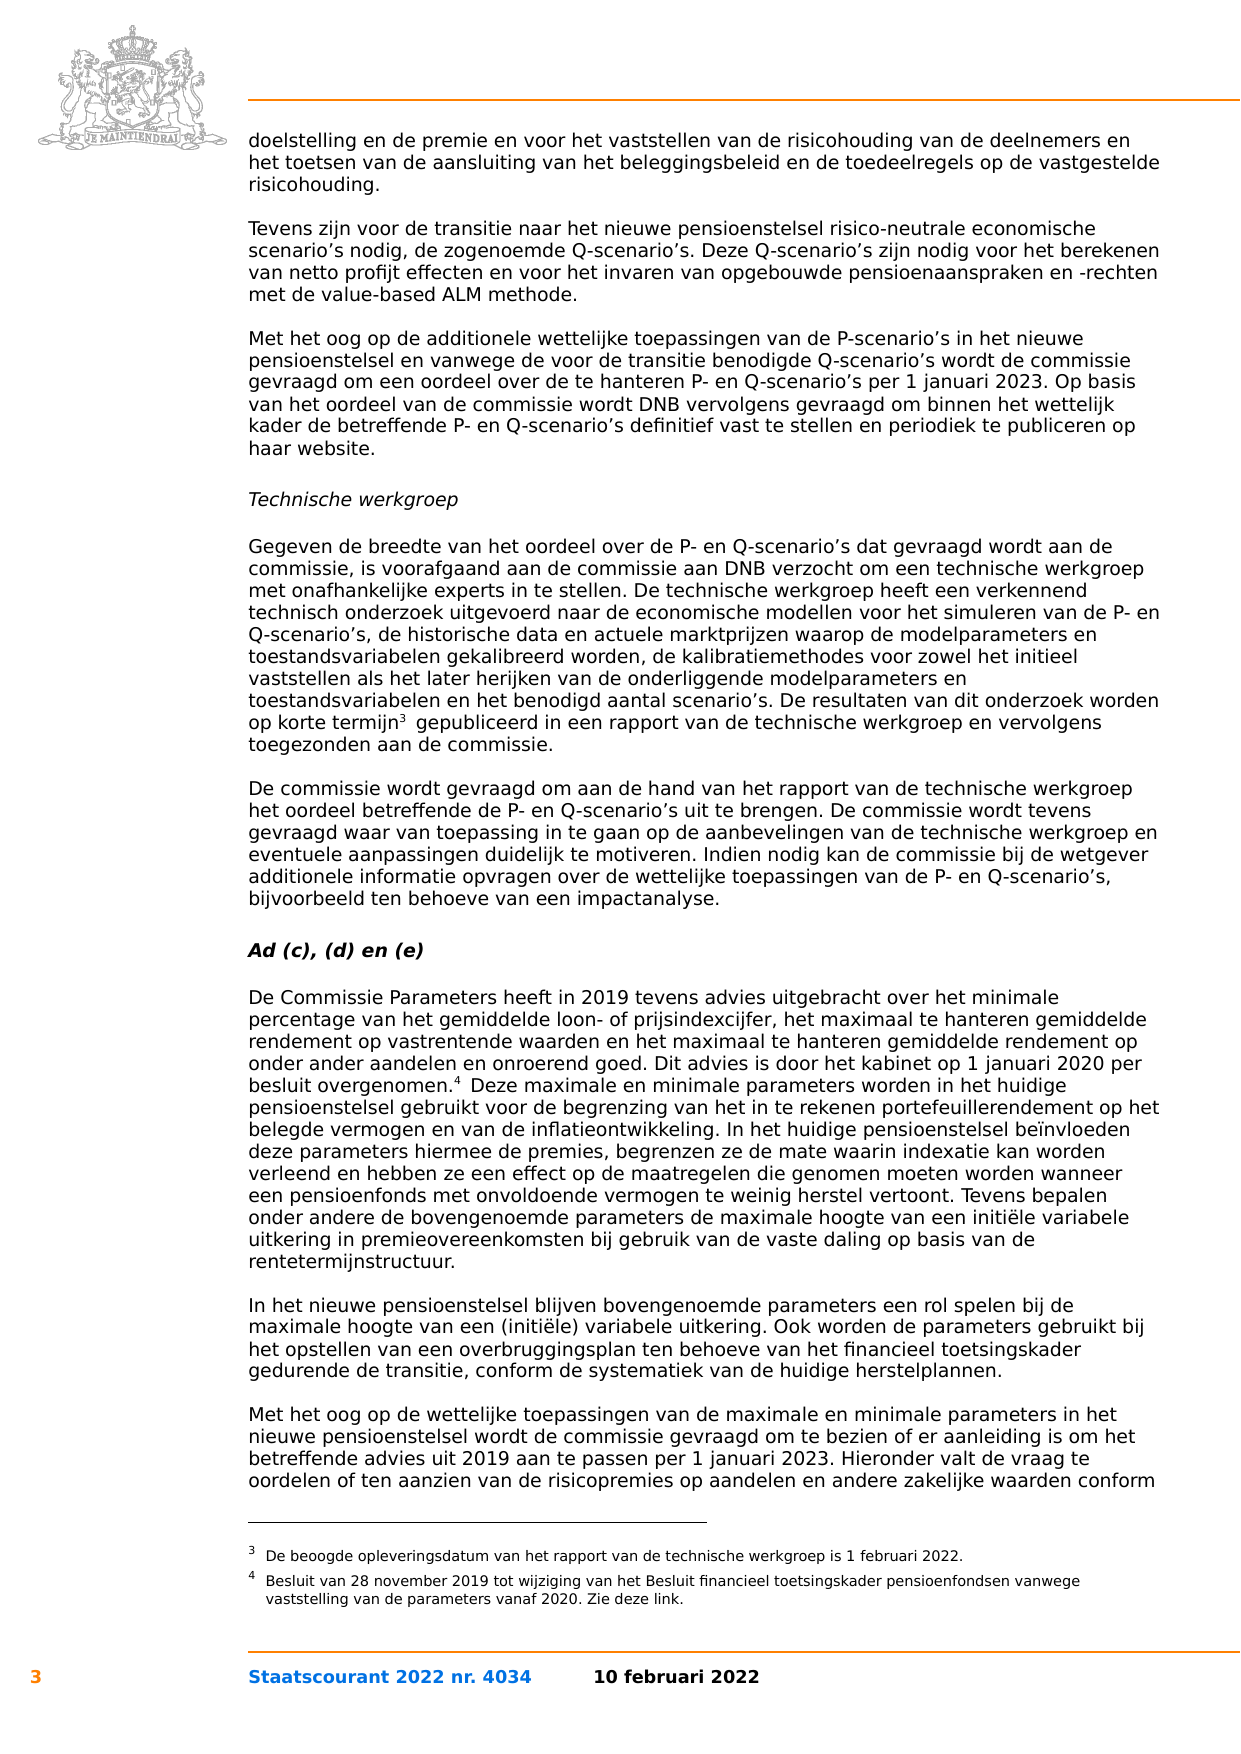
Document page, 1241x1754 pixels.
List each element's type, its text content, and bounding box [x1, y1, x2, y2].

text doelstelling en de premie en voor het vaststellen van de risicohouding van de deelnemers en het toetsen van de aansluiting van het beleggingsbeleid en de toedeelregels op de vastgestelde risicohouding. [248, 130, 1163, 196]
text Besluit van 28 november 2019 tot wijziging van het Besluit financieel toetsingskader pensioenfondsen vanwege vaststelling van de parameters vanaf 2020. Zie deze link. [248, 1569, 1163, 1608]
picture [38, 25, 227, 150]
text In het nieuwe pensioenstelsel blijven bovengenoemde parameters een rol spelen bij de maximale hoogte van een (initiële) variabele uitkering. Ook worden de parameters gebruikt bij het opstellen van een overbruggingsplan ten behoeve van het financieel toetsingskader gedurende de transitie, conform de systematiek van de huidige herstelplannen. [248, 1294, 1163, 1382]
text Tevens zijn voor de transitie naar het nieuwe pensioenstelsel risico-neutrale economische scenario’s nodig, de zogenoemde Q-scenario’s. Deze Q-scenario’s zijn nodig voor het berekenen van netto profijt effecten en voor het invaren van opgebouwde pensioenaanspraken en -rechten met de value-based ALM methode. [248, 218, 1163, 306]
text Gegeven de breedte van het oordeel over de P- en Q-scenario’s dat gevraagd wordt aan de commissie, is voorafgaand aan de commissie aan DNB verzocht om een technische werkgroep met onafhankelijke experts in te stellen. De technische werkgroep heeft een verkennend technisch onderzoek uitgevoerd naar de economische modellen voor het simuleren van de P- en Q-scenario’s, de historische data en actuele marktprijzen waarop de modelparameters en toestandsvariabelen gekalibreerd worden, de kalibratiemethodes voor zowel het initieel vaststellen als het later herijken van de onderliggende modelparameters en toestandsvariabelen en het benodigd aantal scenario’s. De resultaten van dit onderzoek worden op korte termijn gepubliceerd in een rapport van de technische werkgroep en vervolgens toegezonden aan de commissie. [248, 536, 1163, 756]
subtitle Technische werkgroep [248, 489, 1163, 511]
text De Commissie Parameters heeft in 2019 tevens advies uitgebracht over het minimale percentage van het gemiddelde loon- of prijsindexcijfer, het maximaal te hanteren gemiddelde rendement op vastrentende waarden en het maximaal te hanteren gemiddelde rendement op onder ander aandelen en onroerend goed. Dit advies is door het kabinet op 1 januari 2020 per besluit overgenomen. Deze maximale en minimale parameters worden in het huidige pensioenstelsel gebruikt voor de begrenzing van het in te rekenen portefeuillerendement op het belegde vermogen en van de inflatieontwikkeling. In het huidige pensioenstelsel beïnvloeden deze parameters hiermee de premies, begrenzen ze de mate waarin indexatie kan worden verleend en hebben ze een effect op de maatregelen die genomen moeten worden wanneer een pensioenfonds met onvoldoende vermogen te weinig herstel vertoont. Tevens bepalen onder andere de bovengenoemde parameters de maximale hoogte van een initiële variabele uitkering in premieovereenkomsten bij gebruik van de vaste daling op basis van de rentetermijnstructuur. [248, 987, 1163, 1273]
subtitle Ad (c), (d) en (e) [248, 940, 1163, 962]
text De beoogde opleveringsdatum van het rapport van de technische werkgroep is 1 februari 2022. [248, 1544, 1163, 1566]
text Met het oog op de additionele wettelijke toepassingen van de P-scenario’s in het nieuwe pensioenstelsel en vanwege de voor de transitie benodigde Q-scenario’s wordt de commissie gevraagd om een oordeel over de te hanteren P- en Q-scenario’s per 1 januari 2023. Op basis van het oordeel van de commissie wordt DNB vervolgens gevraagd om binnen het wettelijk kader de betreffende P- en Q-scenario’s definitief vast te stellen en periodiek te publiceren op haar website. [248, 327, 1163, 459]
text Met het oog op de wettelijke toepassingen van de maximale en minimale parameters in het nieuwe pensioenstelsel wordt de commissie gevraagd om te bezien of er aanleiding is om het betreffende advies uit 2019 aan te passen per 1 januari 2023. Hieronder valt de vraag te oordelen of ten aanzien van de risicopremies op aandelen en andere zakelijke waarden conform [248, 1404, 1163, 1492]
text De commissie wordt gevraagd om aan de hand van het rapport van de technische werkgroep het oordeel betreffende de P- en Q-scenario’s uit te brengen. De commissie wordt tevens gevraagd waar van toepassing in te gaan op de aanbevelingen van de technische werkgroep en eventuele aanpassingen duidelijk te motiveren. Indien nodig kan de commissie bij de wetgever additionele informatie opvragen over de wettelijke toepassingen van de P- en Q-scenario’s, bijvoorbeeld ten behoeve van een impactanalyse. [248, 778, 1163, 910]
